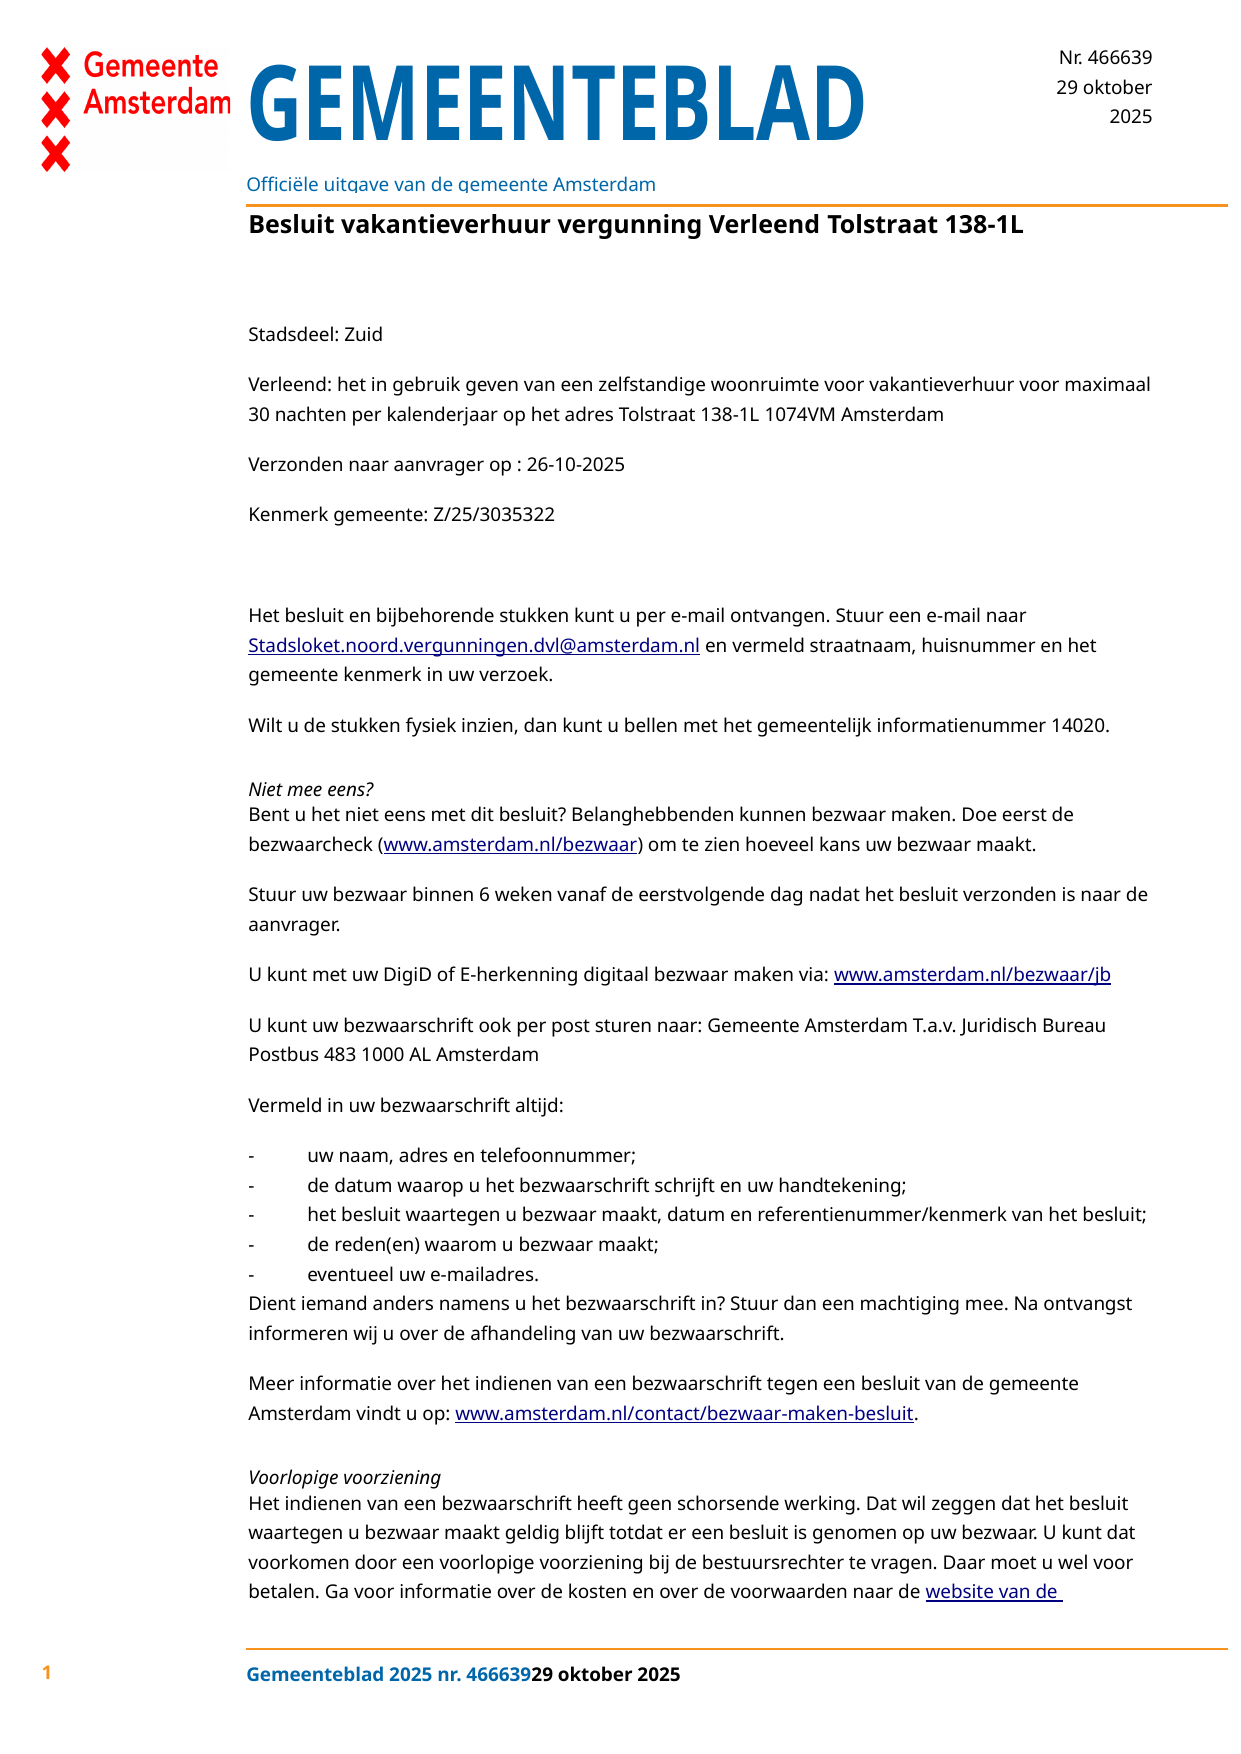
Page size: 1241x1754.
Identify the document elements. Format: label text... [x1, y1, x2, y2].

text Besluit vakantieverhuur vergunning Verleend Tolstraat 138-1L [248, 207, 1152, 241]
text Dient iemand anders namens u het bezwaarschrift in? Stuur dan een machtiging mee. Na ontvangst informeren wij u over de afhandeling van uw bezwaarschrift. [248, 1290, 1152, 1346]
text Meer informatie over het indienen van een bezwaarschrift tegen een besluit van de gemeente Amsterdam vindt u op: www.amsterdam.nl/contact/bezwaar-maken-besluit. [248, 1370, 1152, 1426]
list het besluit waartegen u bezwaar maakt, datum en referentienummer/kenmerk van het besluit; [248, 1202, 1152, 1227]
list eventueel uw e-mailadres. [248, 1261, 1152, 1287]
text Verleend: het in gebruik geven van een zelfstandige woonruimte voor vakantieverhuur voor maximaal 30 nachten per kalenderjaar op het adres Tolstraat 138-1L 1074VM Amsterdam [248, 371, 1152, 426]
list de datum waarop u het bezwaarschrift schrijft en uw handtekening; [248, 1172, 1152, 1198]
text Stuur uw bezwaar binnen 6 weken vanaf de eerstvolgende dag nadat het besluit verzonden is naar de aanvrager. [248, 882, 1152, 937]
text Het indienen van een bezwaarschrift heeft geen schorsende werking. Dat wil zeggen dat het besluit waartegen u bezwaar maakt geldig blijft totdat er een besluit is genomen op uw bezwaar. U kunt dat voorkomen door een voorlopige voorziening bij de bestuursrechter te vragen. Daar moet u wel voor betalen. Ga voor informatie over de kosten en over de voorwaarden naar de website van de [248, 1490, 1152, 1604]
text Voorlopige voorziening [248, 1464, 1152, 1490]
text Wilt u de stukken fysiek inzien, dan kunt u bellen met het gemeentelijk informatienummer 14020. [248, 712, 1152, 738]
list uw naam, adres en telefoonnummer; [248, 1142, 1152, 1168]
text Vermeld in uw bezwaarschrift altijd: [248, 1092, 1152, 1118]
text U kunt met uw DigiD of E-herkenning digitaal bezwaar maken via: www.amsterdam.nl/bezwaar/jb [248, 962, 1152, 987]
list de reden(en) waarom u bezwaar maakt; [248, 1231, 1152, 1257]
text U kunt uw bezwaarschrift ook per post sturen naar: Gemeente Amsterdam T.a.v. Juridisch Bureau Postbus 483 1000 AL Amsterdam [248, 1012, 1152, 1067]
text Stadsdeel: Zuid [248, 321, 1152, 346]
text Kenmerk gemeente: Z/25/3035322 [248, 502, 1152, 527]
text Bent u het niet eens met dit besluit? Belanghebbenden kunnen bezwaar maken. Doe eerst de bezwaarcheck (www.amsterdam.nl/bezwaar) om te zien hoeveel kans uw bezwaar maakt. [248, 802, 1152, 857]
text Het besluit en bijbehorende stukken kunt u per e-mail ontvangen. Stuur een e-mail naar Stadsloket.noord.vergunningen.dvl@amsterdam.nl en vermeld straatnaam, huisnummer en het gemeente kenmerk in uw verzoek. [248, 602, 1152, 687]
text Verzonden naar aanvrager op : 26-10-2025 [248, 451, 1152, 477]
picture [41, 47, 231, 172]
text Niet mee eens? [248, 776, 1152, 802]
